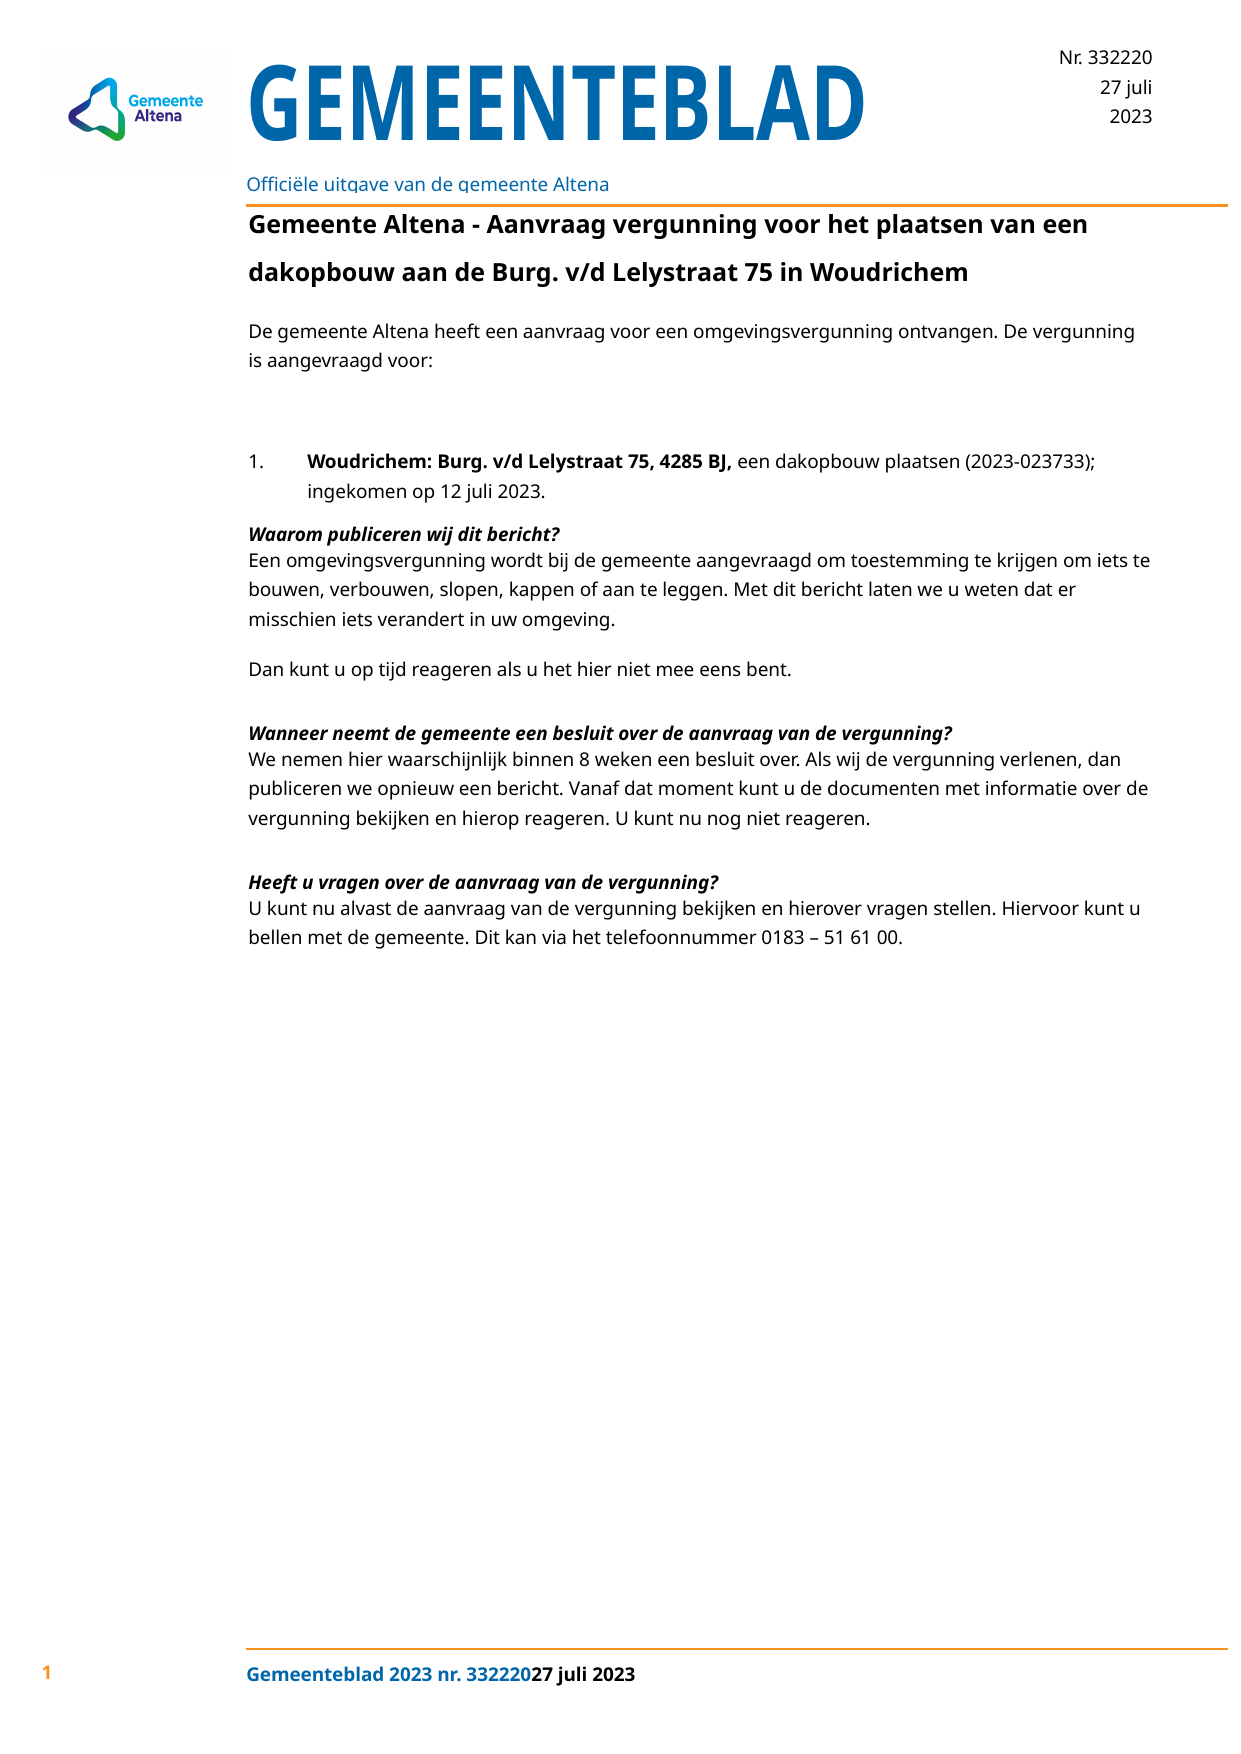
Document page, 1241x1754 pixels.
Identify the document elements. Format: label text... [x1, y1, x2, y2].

text Gemeente Altena - Aanvraag vergunning voor het plaatsen van een dakopbouw aan de Burg. v/d Lelystraat 75 in Woudrichem [248, 207, 1152, 288]
text Een omgevingsvergunning wordt bij de gemeente aangevraagd om toestemming te krijgen om iets te bouwen, verbouwen, slopen, kappen of aan te leggen. Met dit bericht laten we u weten dat er misschien iets verandert in uw omgeving. [248, 547, 1152, 632]
text Waarom publiceren wij dit bericht? [248, 521, 1152, 547]
text Wanneer neemt de gemeente een besluit over de aanvraag van de vergunning? [248, 720, 1152, 746]
text Dan kunt u op tijd reageren als u het hier niet mee eens bent. [248, 656, 1152, 682]
text We nemen hier waarschijnlijk binnen 8 weken een besluit over. Als wij de vergunning verlenen, dan publiceren we opnieuw een bericht. Vanaf dat moment kunt u de documenten met informatie over de vergunning bekijken en hierop reageren. U kunt nu nog niet reageren. [248, 746, 1152, 831]
list Woudrichem: Burg. v/d Lelystraat 75, 4285 BJ, een dakopbouw plaatsen (2023-023733); ingekomen op 12 juli 2023. [248, 448, 1152, 504]
text Heeft u vragen over de aanvraag van de vergunning? [248, 869, 1152, 895]
picture [41, 47, 231, 172]
text De gemeente Altena heeft een aanvraag voor een omgevingsvergunning ontvangen. De vergunning is aangevraagd voor: [248, 318, 1152, 373]
text U kunt nu alvast de aanvraag van de vergunning bekijken en hierover vragen stellen. Hiervoor kunt u bellen met de gemeente. Dit kan via het telefoonnummer 0183 – 51 61 00. [248, 895, 1152, 950]
